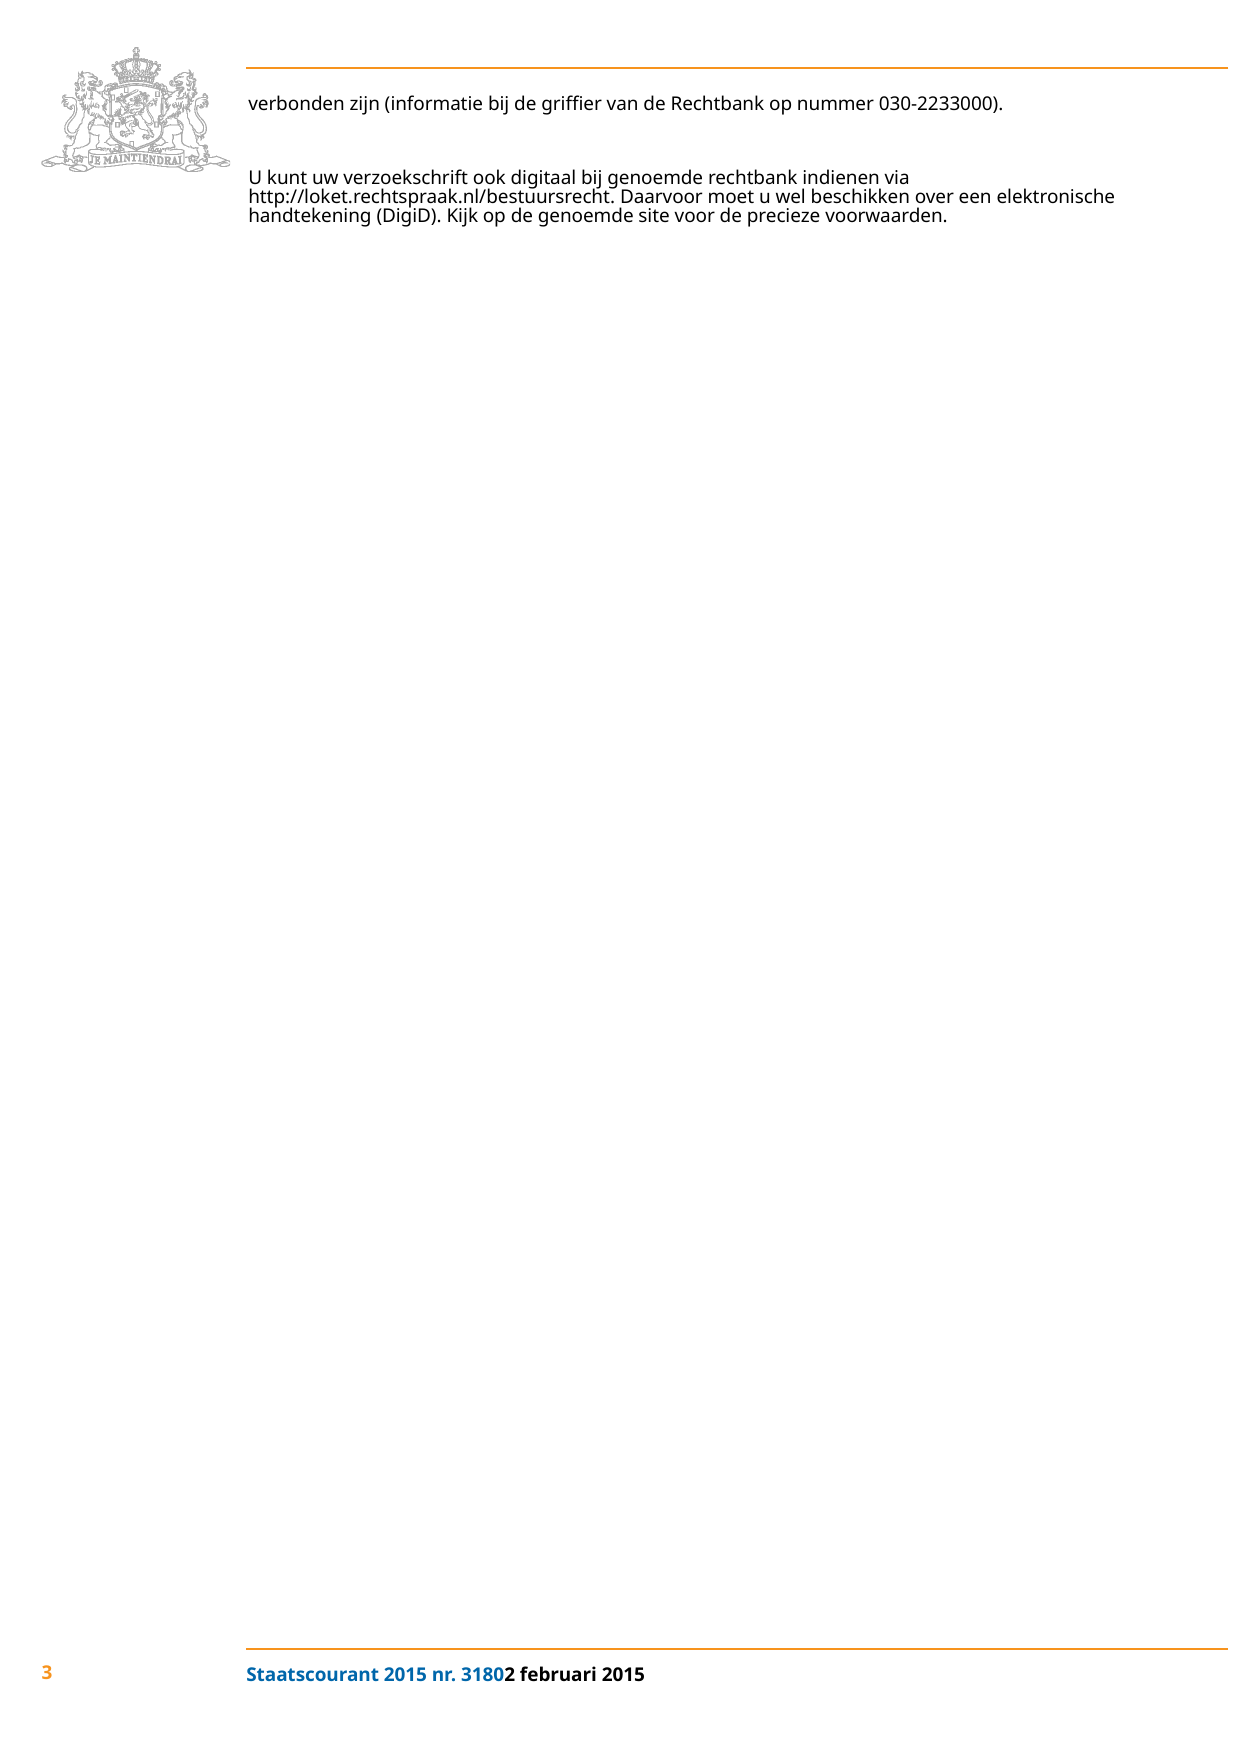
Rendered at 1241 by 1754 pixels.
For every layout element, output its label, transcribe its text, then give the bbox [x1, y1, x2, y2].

picture [41, 47, 231, 172]
text U kunt uw verzoekschrift ook digitaal bij genoemde rechtbank indienen via http://loket.rechtspraak.nl/bestuursrecht. Daarvoor moet u wel beschikken over een elektronische handtekening (DigiD). Kijk op de genoemde site voor de precieze voorwaarden. [248, 169, 1152, 227]
text verbonden zijn (informatie bij de griffier van de Rechtbank op nummer 030-2233000). [248, 95, 1152, 114]
